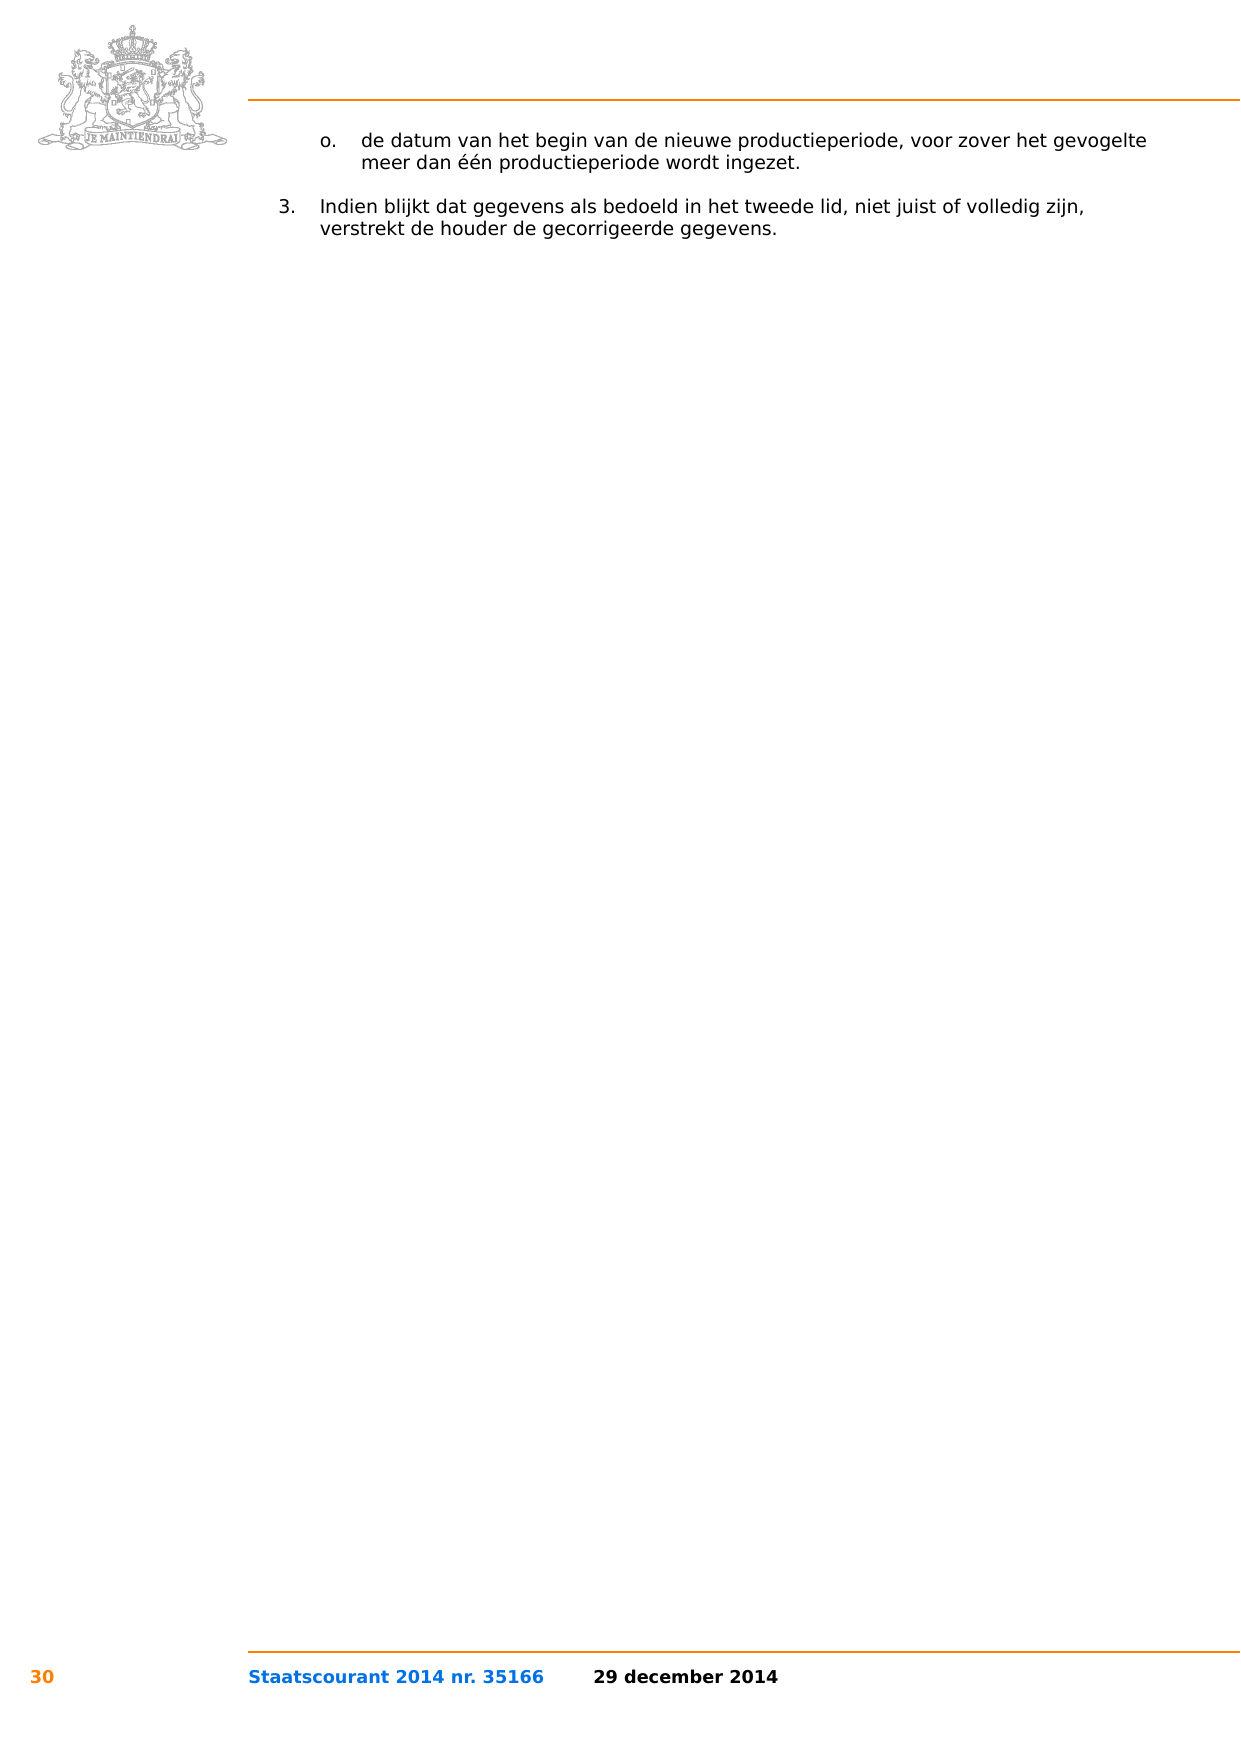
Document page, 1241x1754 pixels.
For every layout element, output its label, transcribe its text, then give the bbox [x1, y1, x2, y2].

picture [38, 25, 227, 150]
text o. de datum van het begin van de nieuwe productieperiode, voor zover het gevogelte meer dan één productieperiode wordt ingezet. [319, 130, 1163, 174]
text 3. Indien blijkt dat gegevens als bedoeld in het tweede lid, niet juist of volledig zijn, verstrekt de houder de gecorrigeerde gegevens. [278, 196, 1163, 240]
